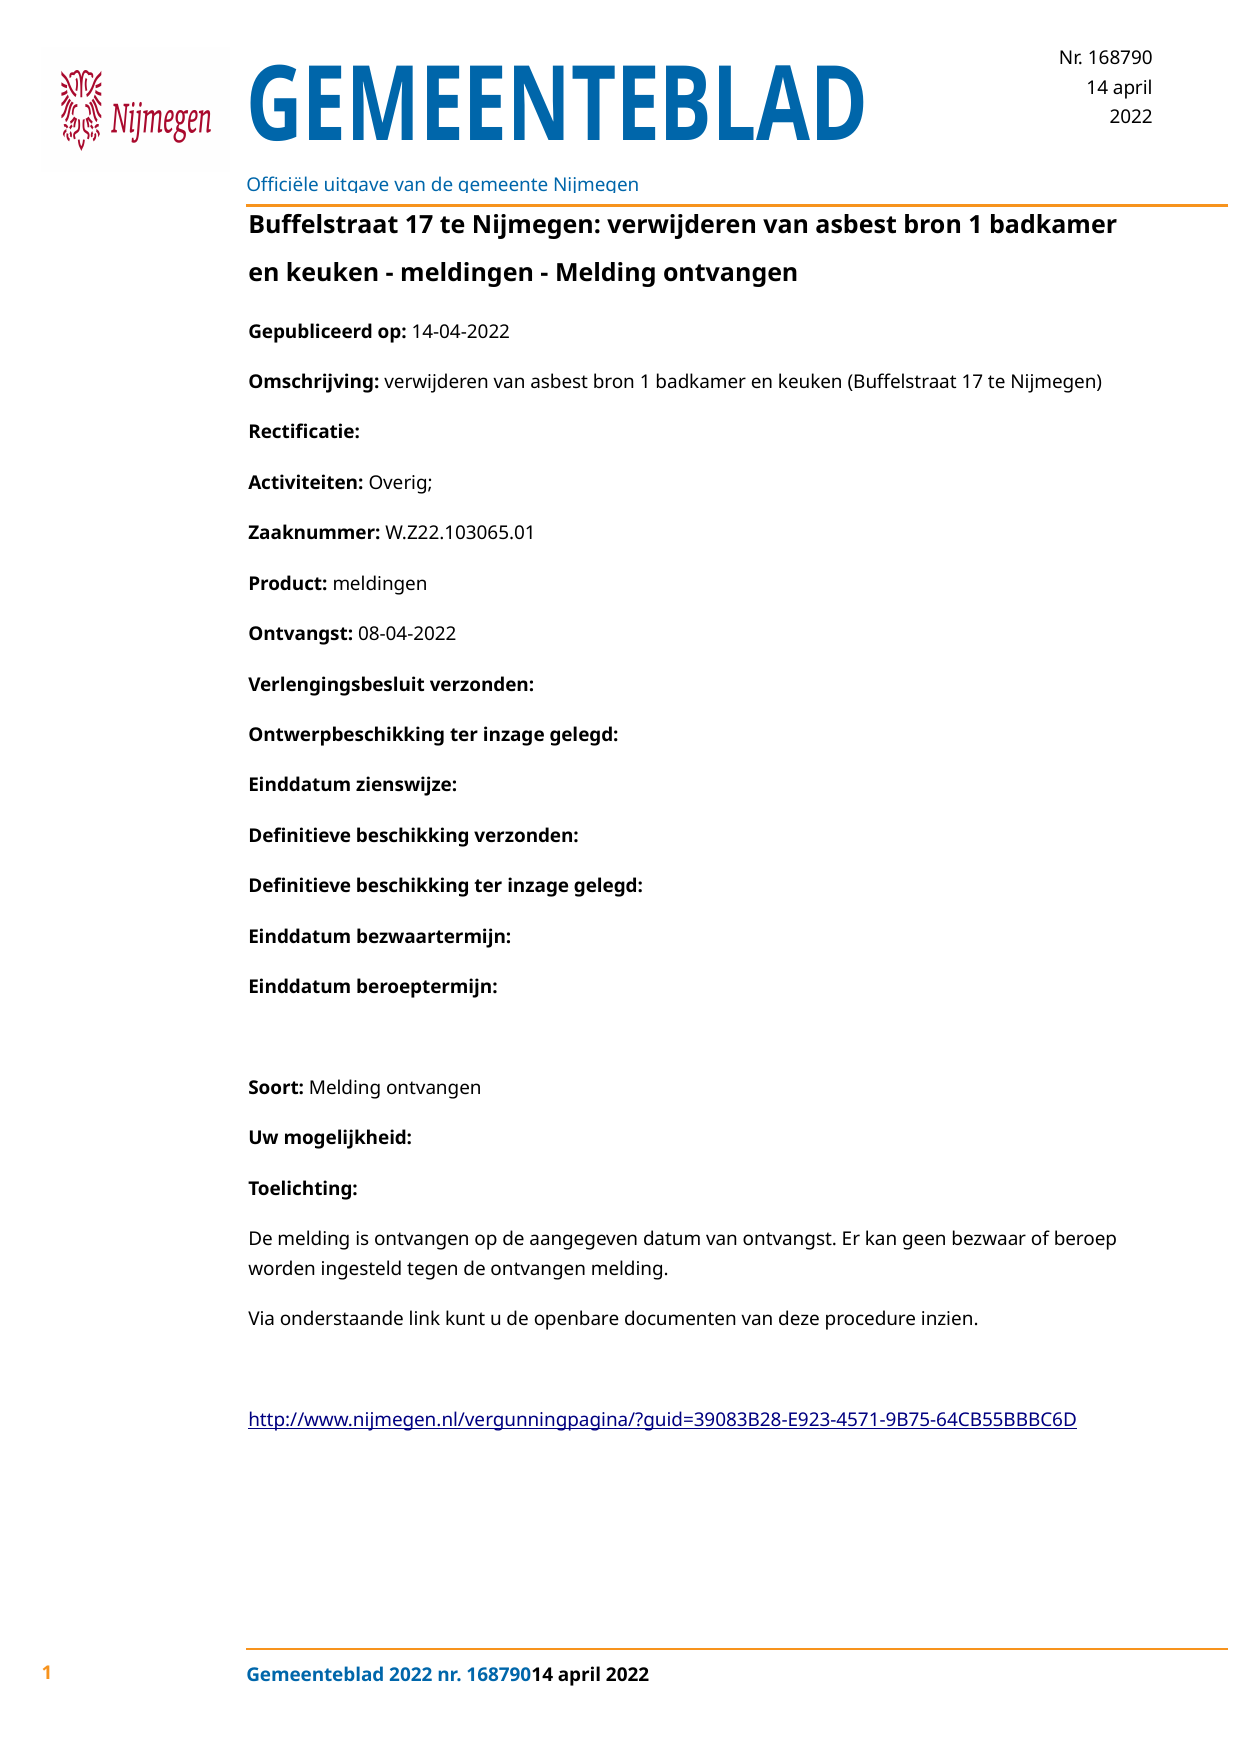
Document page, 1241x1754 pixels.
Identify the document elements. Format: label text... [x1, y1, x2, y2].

text Einddatum beroeptermijn: [248, 973, 1152, 999]
text Product: meldingen [248, 570, 1152, 596]
text Einddatum zienswijze: [248, 772, 1152, 797]
text http://www.nijmegen.nl/vergunningpagina/?guid=39083B28-E923-4571-9B75-64CB55BBBC6D [248, 1406, 1152, 1432]
text De melding is ontvangen op de aangegeven datum van ontvangst. Er kan geen bezwaar of beroep worden ingesteld tegen de ontvangen melding. [248, 1225, 1152, 1281]
text Uw mogelijkheid: [248, 1124, 1152, 1150]
picture [41, 47, 231, 172]
text Buffelstraat 17 te Nijmegen: verwijderen van asbest bron 1 badkamer en keuken - meldingen - Melding ontvangen [248, 207, 1152, 288]
text Definitieve beschikking verzonden: [248, 822, 1152, 848]
text Gepubliceerd op: 14-04-2022 [248, 318, 1152, 344]
text Rectificatie: [248, 419, 1152, 444]
text Omschrijving: verwijderen van asbest bron 1 badkamer en keuken (Buffelstraat 17 te Nijmegen) [248, 368, 1152, 394]
text Toelichting: [248, 1175, 1152, 1201]
text Ontvangst: 08-04-2022 [248, 620, 1152, 646]
text Ontwerpbeschikking ter inzage gelegd: [248, 721, 1152, 747]
text Definitieve beschikking ter inzage gelegd: [248, 872, 1152, 898]
text Zaaknummer: W.Z22.103065.01 [248, 519, 1152, 545]
text Via onderstaande link kunt u de openbare documenten van deze procedure inzien. [248, 1305, 1152, 1331]
text Soort: Melding ontvangen [248, 1074, 1152, 1100]
text Activiteiten: Overig; [248, 469, 1152, 495]
text Einddatum bezwaartermijn: [248, 923, 1152, 949]
text Verlengingsbesluit verzonden: [248, 671, 1152, 697]
